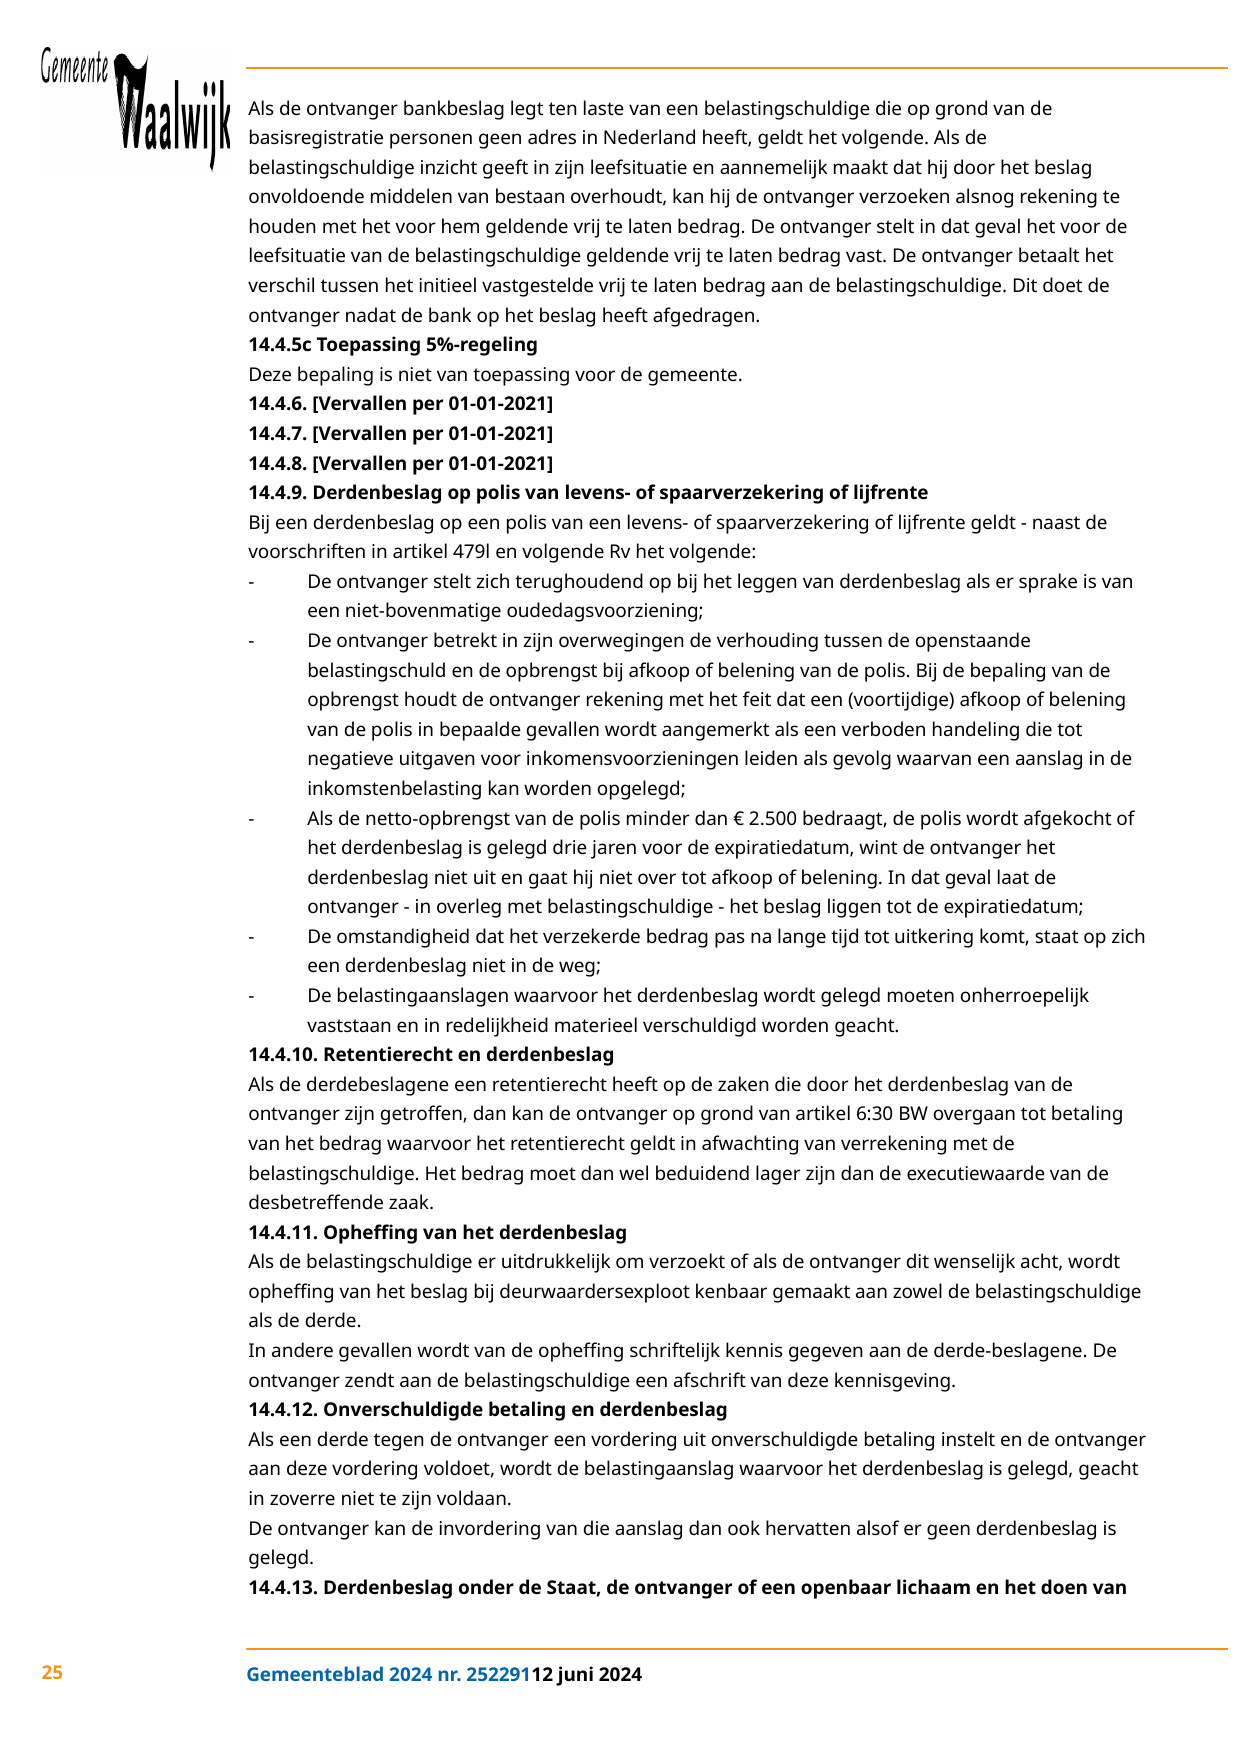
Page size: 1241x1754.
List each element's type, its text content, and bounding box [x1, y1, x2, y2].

list De ontvanger betrekt in zijn overwegingen de verhouding tussen de openstaande belastingschuld en de opbrengst bij afkoop of belening van de polis. Bij de bepaling van de opbrengst houdt de ontvanger rekening met het feit dat een (voortijdige) afkoop of belening van de polis in bepaalde gevallen wordt aangemerkt als een verboden handeling die tot negatieve uitgaven voor inkomensvoorzieningen leiden als gevolg waarvan een aanslag in de inkomstenbelasting kan worden opgelegd; [248, 627, 1152, 801]
list De omstandigheid dat het verzekerde bedrag pas na lange tijd tot uitkering komt, staat op zich een derdenbeslag niet in de weg; [248, 923, 1152, 978]
text De ontvanger kan de invordering van die aanslag dan ook hervatten alsof er geen derdenbeslag is gelegd. [248, 1515, 1152, 1570]
text Bij een derdenbeslag op een polis van een levens- of spaarverzekering of lijfrente geldt - naast de voorschriften in artikel 479l en volgende Rv het volgende: [248, 509, 1152, 564]
text 14.4.10. Retentierecht en derdenbeslag [248, 1041, 1152, 1067]
text 14.4.12. Onverschuldigde betaling en derdenbeslag [248, 1396, 1152, 1422]
text Als de ontvanger bankbeslag legt ten laste van een belastingschuldige die op grond van de basisregistratie personen geen adres in Nederland heeft, geldt het volgende. Als de belastingschuldige inzicht geeft in zijn leefsituatie en aannemelijk maakt dat hij door het beslag onvoldoende middelen van bestaan overhoudt, kan hij de ontvanger verzoeken alsnog rekening te houden met het voor hem geldende vrij te laten bedrag. De ontvanger stelt in dat geval het voor de leefsituatie van de belastingschuldige geldende vrij te laten bedrag vast. De ontvanger betaalt het verschil tussen het initieel vastgestelde vrij te laten bedrag aan de belastingschuldige. Dit doet de ontvanger nadat de bank op het beslag heeft afgedragen. [248, 95, 1152, 328]
text 14.4.7. [Vervallen per 01-01-2021] [248, 420, 1152, 446]
picture [41, 47, 231, 172]
text Deze bepaling is niet van toepassing voor de gemeente. [248, 361, 1152, 387]
text In andere gevallen wordt van de opheffing schriftelijk kennis gegeven aan de derde-beslagene. De ontvanger zendt aan de belastingschuldige een afschrift van deze kennisgeving. [248, 1337, 1152, 1393]
text 14.4.9. Derdenbeslag op polis van levens- of spaarverzekering of lijfrente [248, 479, 1152, 505]
text 14.4.6. [Vervallen per 01-01-2021] [248, 391, 1152, 416]
list De ontvanger stelt zich terughoudend op bij het leggen van derdenbeslag als er sprake is van een niet-bovenmatige oudedagsvoorziening; [248, 568, 1152, 623]
text Als de derdebeslagene een retentierecht heeft op de zaken die door het derdenbeslag van de ontvanger zijn getroffen, dan kan de ontvanger op grond van artikel 6:30 BW overgaan tot betaling van het bedrag waarvoor het retentierecht geldt in afwachting van verrekening met de belastingschuldige. Het bedrag moet dan wel beduidend lager zijn dan de executiewaarde van de desbetreffende zaak. [248, 1071, 1152, 1215]
text Als de belastingschuldige er uitdrukkelijk om verzoekt of als de ontvanger dit wenselijk acht, wordt opheffing van het beslag bij deurwaardersexploot kenbaar gemaakt aan zowel de belastingschuldige als de derde. [248, 1248, 1152, 1333]
text 14.4.11. Opheffing van het derdenbeslag [248, 1219, 1152, 1245]
text 14.4.13. Derdenbeslag onder de Staat, de ontvanger of een openbaar lichaam en het doen van [248, 1574, 1152, 1600]
list Als de netto-opbrengst van de polis minder dan € 2.500 bedraagt, de polis wordt afgekocht of het derdenbeslag is gelegd drie jaren voor de expiratiedatum, wint de ontvanger het derdenbeslag niet uit en gaat hij niet over tot afkoop of belening. In dat geval laat de ontvanger - in overleg met belastingschuldige - het beslag liggen tot de expiratiedatum; [248, 805, 1152, 919]
text 14.4.8. [Vervallen per 01-01-2021] [248, 450, 1152, 476]
list De belastingaanslagen waarvoor het derdenbeslag wordt gelegd moeten onherroepelijk vaststaan en in redelijkheid materieel verschuldigd worden geacht. [248, 982, 1152, 1038]
text Als een derde tegen de ontvanger een vordering uit onverschuldigde betaling instelt en de ontvanger aan deze vordering voldoet, wordt de belastingaanslag waarvoor het derdenbeslag is gelegd, geacht in zoverre niet te zijn voldaan. [248, 1426, 1152, 1511]
text 14.4.5c Toepassing 5%-regeling [248, 331, 1152, 357]
